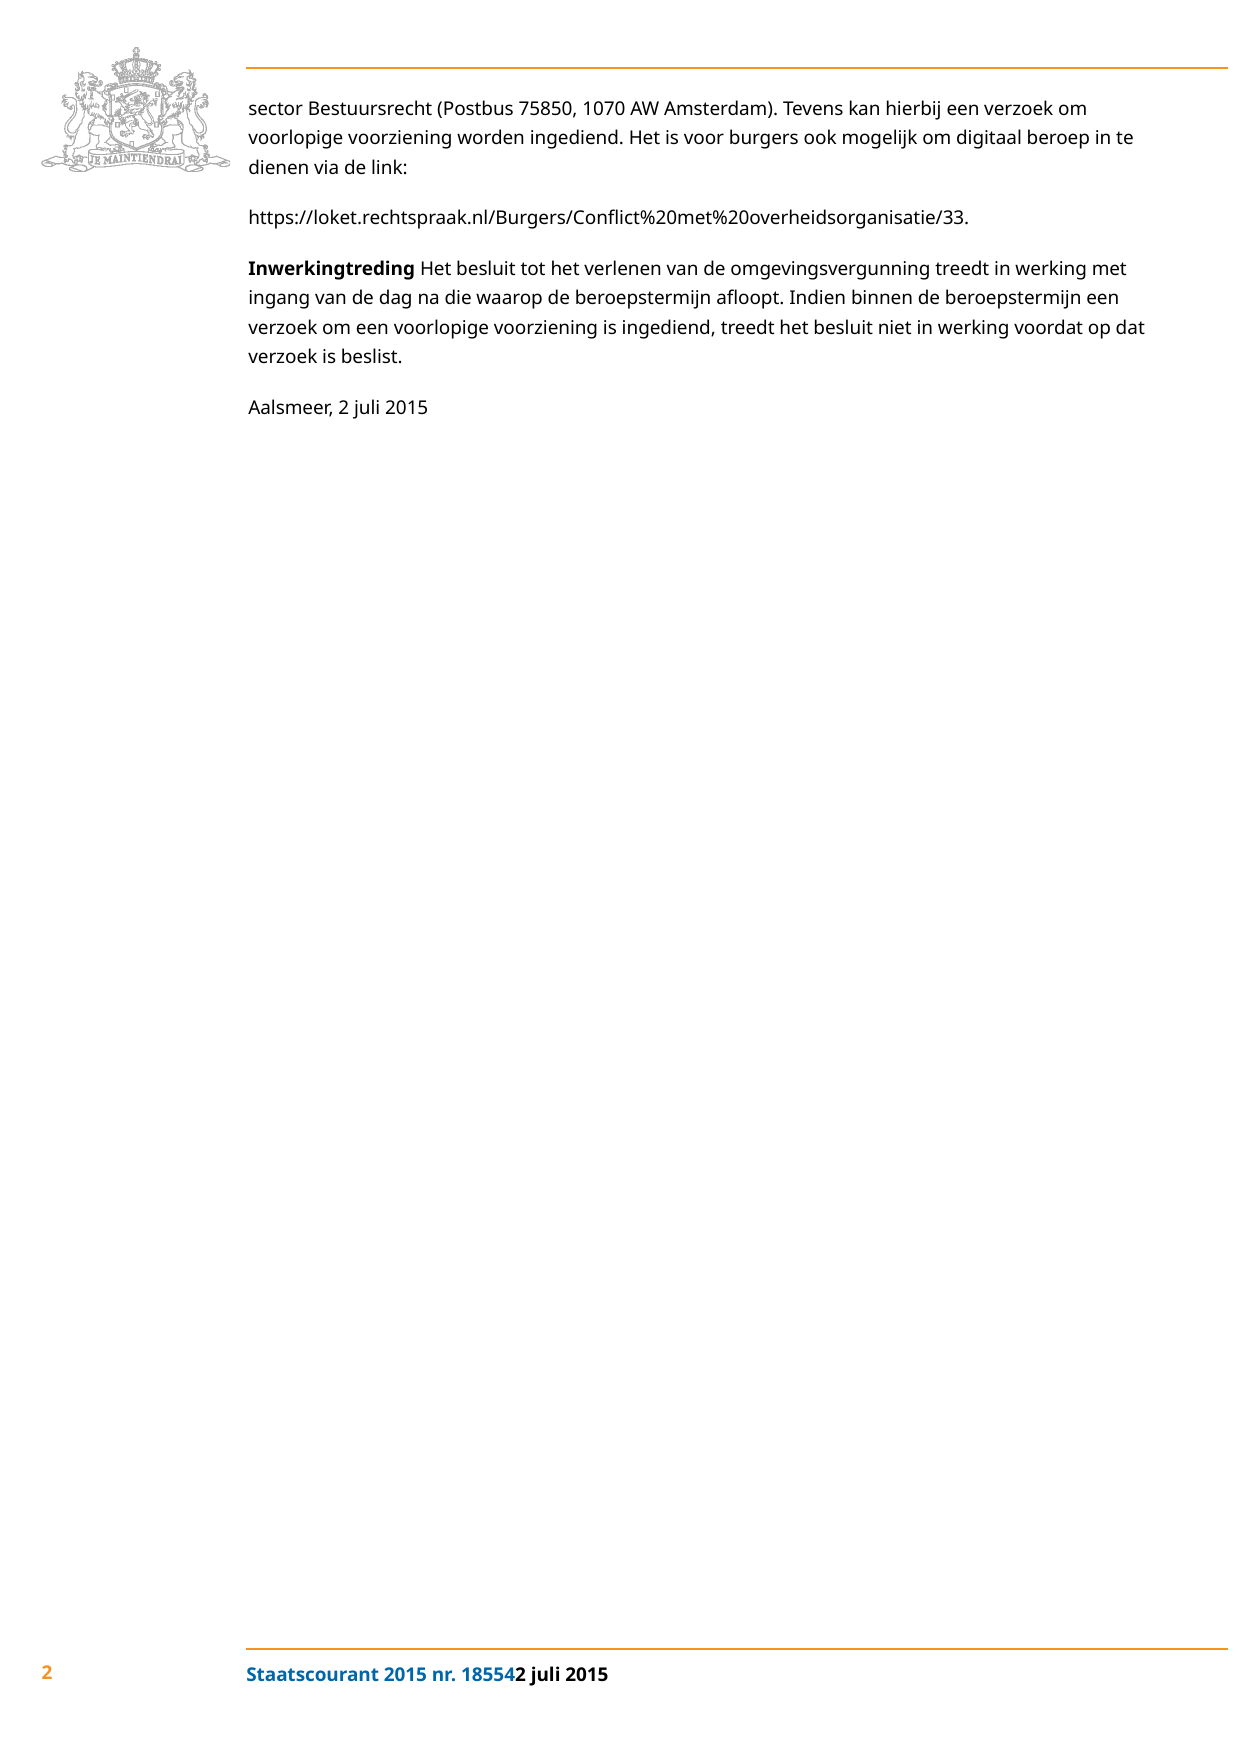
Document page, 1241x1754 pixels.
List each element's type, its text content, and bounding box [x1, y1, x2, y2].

text Inwerkingtreding Het besluit tot het verlenen van de omgevingsvergunning treedt in werking met ingang van de dag na die waarop de beroepstermijn afloopt. Indien binnen de beroepstermijn een verzoek om een voorlopige voorziening is ingediend, treedt het besluit niet in werking voordat op dat verzoek is beslist. [248, 255, 1152, 369]
text sector Bestuursrecht (Postbus 75850, 1070 AW Amsterdam). Tevens kan hierbij een verzoek om voorlopige voorziening worden ingediend. Het is voor burgers ook mogelijk om digitaal beroep in te dienen via de link: [248, 95, 1152, 180]
text Aalsmeer, 2 juli 2015 [248, 394, 1152, 420]
text https://loket.rechtspraak.nl/Burgers/Conflict%20met%20overheidsorganisatie/33. [248, 204, 1152, 230]
picture [41, 47, 231, 172]
